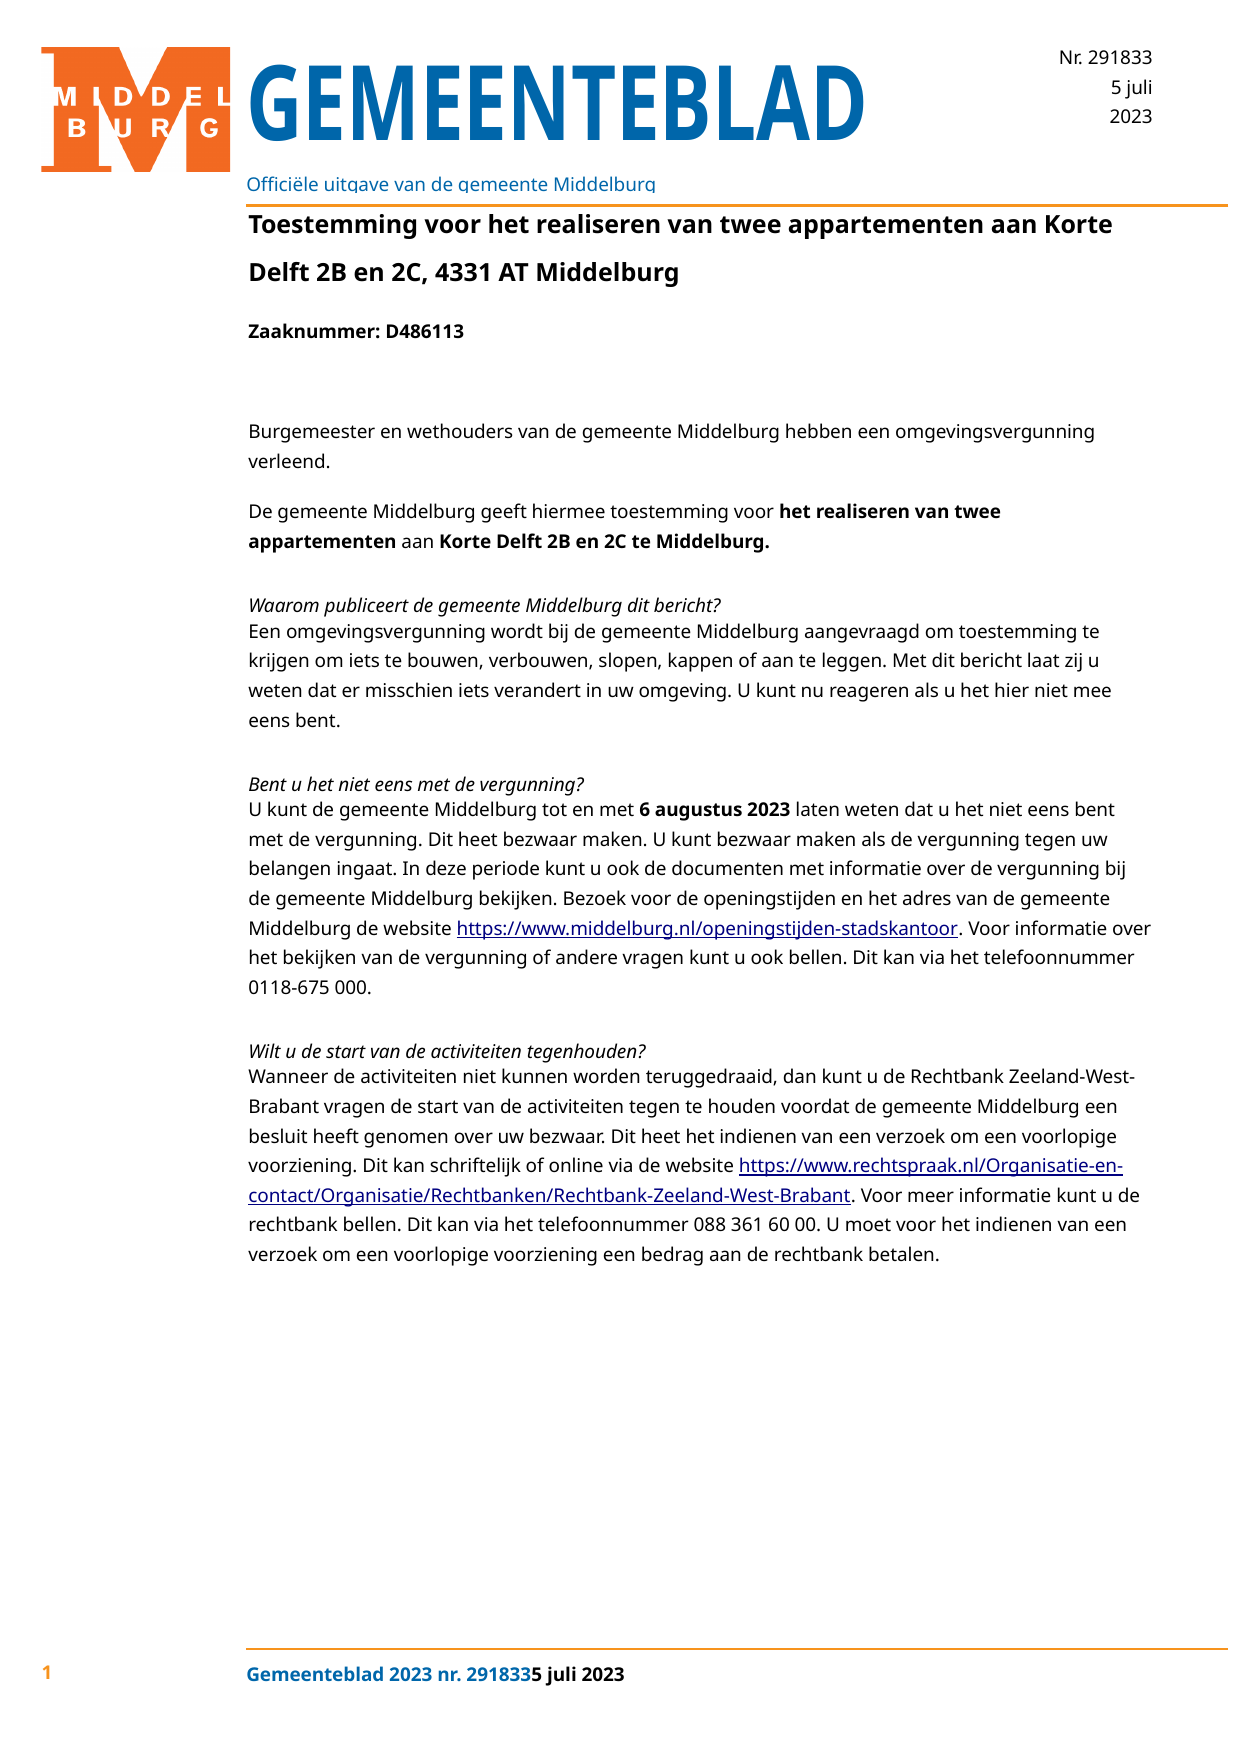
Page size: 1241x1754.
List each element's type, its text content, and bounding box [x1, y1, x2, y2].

text De gemeente Middelburg geeft hiermee toestemming voor het realiseren van twee appartementen aan Korte Delft 2B en 2C te Middelburg. [248, 499, 1152, 554]
text Toestemming voor het realiseren van twee appartementen aan Korte Delft 2B en 2C, 4331 AT Middelburg [248, 207, 1152, 288]
text Zaaknummer: D486113 [248, 318, 1152, 344]
text Wanneer de activiteiten niet kunnen worden teruggedraaid, dan kunt u de Rechtbank Zeeland-West-Brabant vragen de start van de activiteiten tegen te houden voordat de gemeente Middelburg een besluit heeft genomen over uw bezwaar. Dit heet het indienen van een verzoek om een voorlopige voorziening. Dit kan schriftelijk of online via de website https://www.rechtspraak.nl/Organisatie-en-contact/Organisatie/Rechtbanken/Rechtbank-Zeeland-West-Brabant. Voor meer informatie kunt u de rechtbank bellen. Dit kan via het telefoonnummer 088 361 60 00. U moet voor het indienen van een verzoek om een voorlopige voorziening een bedrag aan de rechtbank betalen. [248, 1064, 1152, 1267]
text Een omgevingsvergunning wordt bij de gemeente Middelburg aangevraagd om toestemming te krijgen om iets te bouwen, verbouwen, slopen, kappen of aan te leggen. Met dit bericht laat zij u weten dat er misschien iets verandert in uw omgeving. U kunt nu reageren als u het hier niet mee eens bent. [248, 618, 1152, 732]
text Wilt u de start van de activiteiten tegenhouden? [248, 1038, 1152, 1064]
picture [41, 47, 231, 172]
text Burgemeester en wethouders van de gemeente Middelburg hebben een omgevingsvergunning verleend. [248, 419, 1152, 474]
text Waarom publiceert de gemeente Middelburg dit bericht? [248, 592, 1152, 618]
text Bent u het niet eens met de vergunning? [248, 771, 1152, 796]
text U kunt de gemeente Middelburg tot en met 6 augustus 2023 laten weten dat u het niet eens bent met de vergunning. Dit heet bezwaar maken. U kunt bezwaar maken als de vergunning tegen uw belangen ingaat. In deze periode kunt u ook de documenten met informatie over de vergunning bij de gemeente Middelburg bekijken. Bezoek voor de openingstijden en het adres van de gemeente Middelburg de website https://www.middelburg.nl/openingstijden-stadskantoor. Voor informatie over het bekijken van de vergunning of andere vragen kunt u ook bellen. Dit kan via het telefoonnummer 0118-675 000. [248, 796, 1152, 1000]
